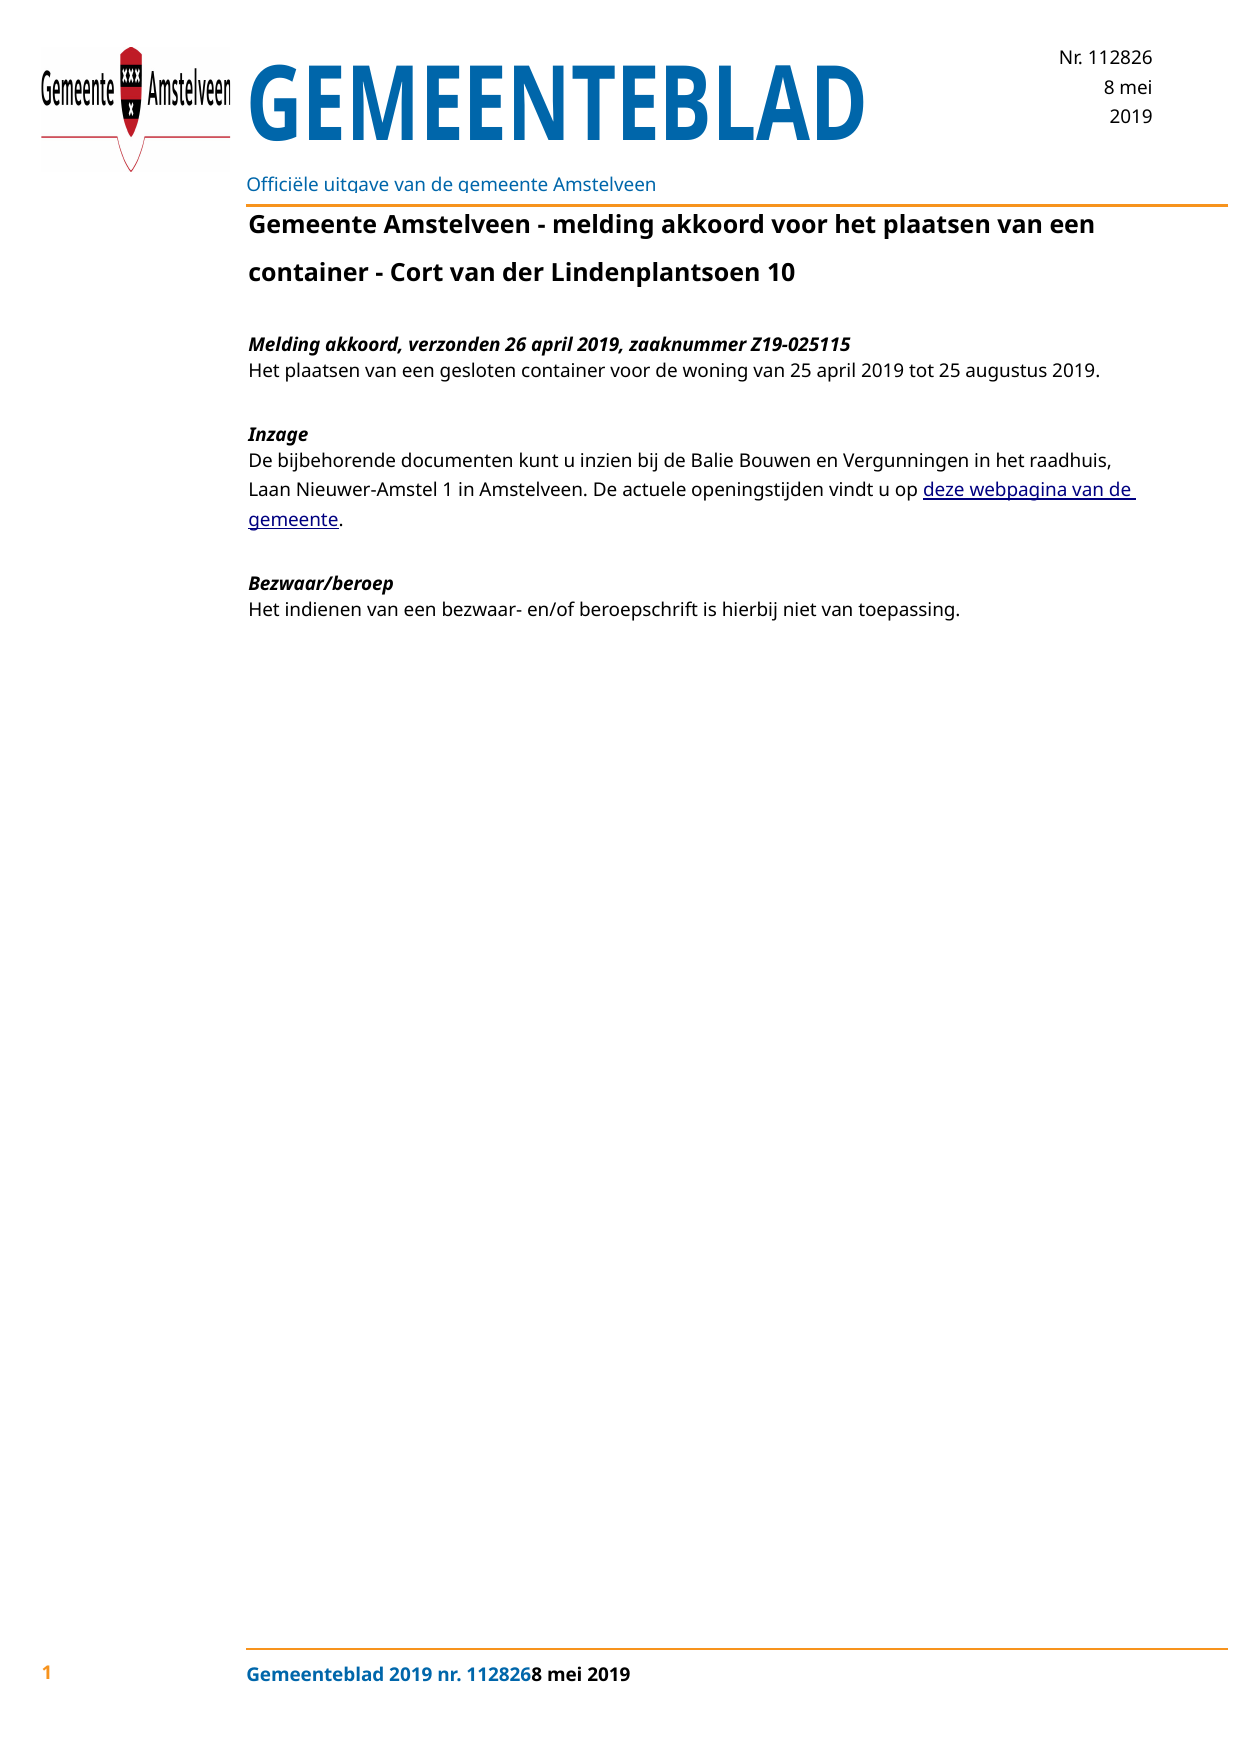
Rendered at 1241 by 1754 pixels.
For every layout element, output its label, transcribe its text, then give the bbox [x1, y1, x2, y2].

text Inzage [248, 421, 1152, 447]
text Het plaatsen van een gesloten container voor de woning van 25 april 2019 tot 25 augustus 2019. [248, 357, 1152, 383]
text Bezwaar/beroep [248, 570, 1152, 596]
text De bijbehorende documenten kunt u inzien bij de Balie Bouwen en Vergunningen in het raadhuis, Laan Nieuwer-Amstel 1 in Amstelveen. De actuele openingstijden vindt u op deze webpagina van de gemeente. [248, 447, 1152, 532]
text Het indienen van een bezwaar- en/of beroepschrift is hierbij niet van toepassing. [248, 596, 1152, 621]
text Melding akkoord, verzonden 26 april 2019, zaaknummer Z19-025115 [248, 331, 1152, 357]
picture [41, 47, 231, 172]
text Gemeente Amstelveen - melding akkoord voor het plaatsen van een container - Cort van der Lindenplantsoen 10 [248, 207, 1152, 288]
